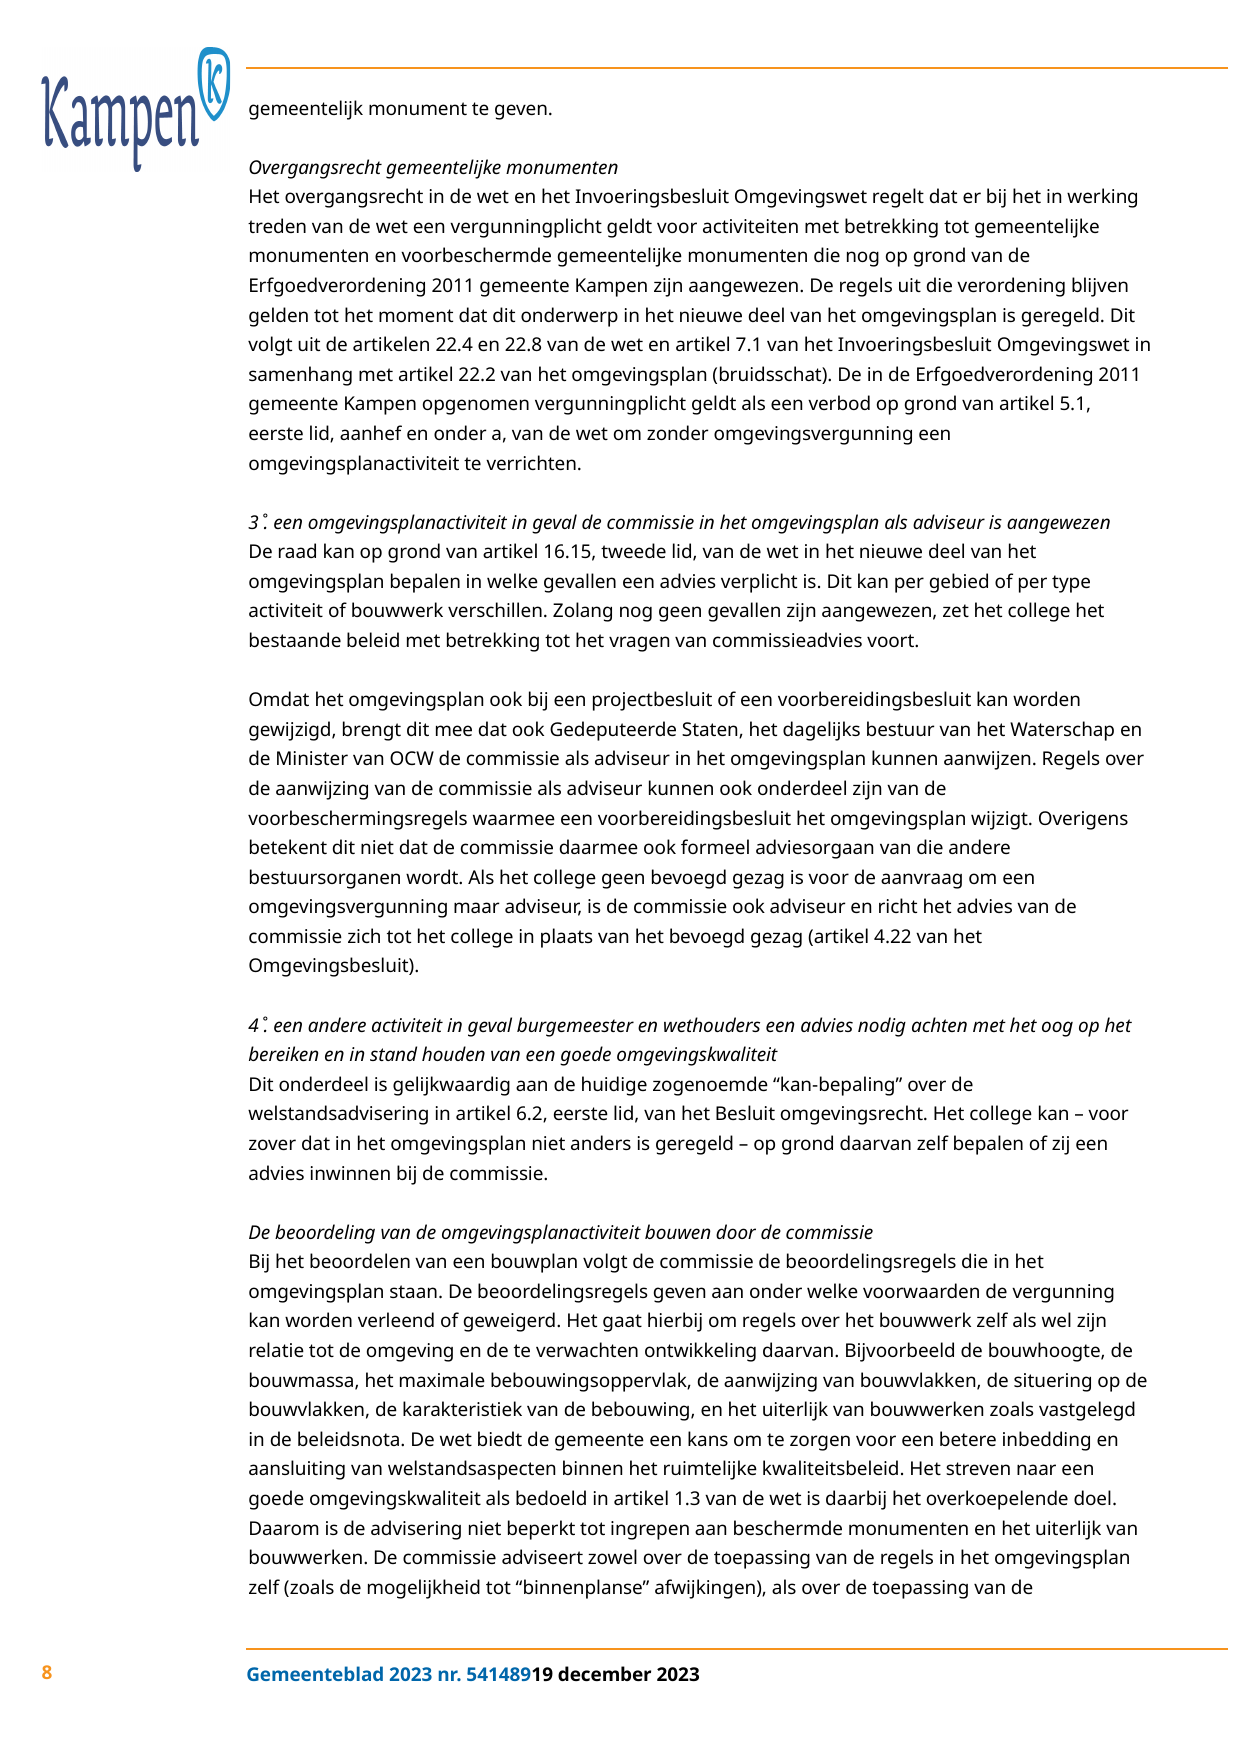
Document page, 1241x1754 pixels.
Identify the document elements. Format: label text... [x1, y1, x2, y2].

text Dit onderdeel is gelijkwaardig aan de huidige zogenoemde “kan-bepaling” over de welstandsadvisering in artikel 6.2, eerste lid, van het Besluit omgevingsrecht. Het college kan – voor zover dat in het omgevingsplan niet anders is geregeld – op grond daarvan zelf bepalen of zij een advies inwinnen bij de commissie. [248, 1071, 1152, 1186]
text Overgangsrecht gemeentelijke monumenten [248, 154, 1152, 180]
text De raad kan op grond van artikel 16.15, tweede lid, van de wet in het nieuwe deel van het omgevingsplan bepalen in welke gevallen een advies verplicht is. Dit kan per gebied of per type activiteit of bouwwerk verschillen. Zolang nog geen gevallen zijn aangewezen, zet het college het bestaande beleid met betrekking tot het vragen van commissieadvies voort. [248, 538, 1152, 653]
text Bij het beoordelen van een bouwplan volgt de commissie de beoordelingsregels die in het omgevingsplan staan. De beoordelingsregels geven aan onder welke voorwaarden de vergunning kan worden verleend of geweigerd. Het gaat hierbij om regels over het bouwwerk zelf als wel zijn relatie tot de omgeving en de te verwachten ontwikkeling daarvan. Bijvoorbeeld de bouwhoogte, de bouwmassa, het maximale bebouwingsoppervlak, de aanwijzing van bouwvlakken, de situering op de bouwvlakken, de karakteristiek van de bebouwing, en het uiterlijk van bouwwerken zoals vastgelegd in de beleidsnota. De wet biedt de gemeente een kans om te zorgen voor een betere inbedding en aansluiting van welstandsaspecten binnen het ruimtelijke kwaliteitsbeleid. Het streven naar een goede omgevingskwaliteit als bedoeld in artikel 1.3 van de wet is daarbij het overkoepelende doel. Daarom is de advisering niet beperkt tot ingrepen aan beschermde monumenten en het uiterlijk van bouwwerken. De commissie adviseert zowel over de toepassing van de regels in het omgevingsplan zelf (zoals de mogelijkheid tot “binnenplanse” afwijkingen), als over de toepassing van de [248, 1248, 1152, 1600]
text gemeentelijk monument te geven. [248, 95, 1152, 121]
text 3 ̊. een omgevingsplanactiviteit in geval de commissie in het omgevingsplan als adviseur is aangewezen [248, 509, 1152, 535]
text Het overgangsrecht in de wet en het Invoeringsbesluit Omgevingswet regelt dat er bij het in werking treden van de wet een vergunningplicht geldt voor activiteiten met betrekking tot gemeentelijke monumenten en voorbeschermde gemeentelijke monumenten die nog op grond van de Erfgoedverordening 2011 gemeente Kampen zijn aangewezen. De regels uit die verordening blijven gelden tot het moment dat dit onderwerp in het nieuwe deel van het omgevingsplan is geregeld. Dit volgt uit de artikelen 22.4 en 22.8 van de wet en artikel 7.1 van het Invoeringsbesluit Omgevingswet in samenhang met artikel 22.2 van het omgevingsplan (bruidsschat). De in de Erfgoedverordening 2011 gemeente Kampen opgenomen vergunningplicht geldt als een verbod op grond van artikel 5.1, eerste lid, aanhef en onder a, van de wet om zonder omgevingsvergunning een omgevingsplanactiviteit te verrichten. [248, 183, 1152, 476]
picture [41, 47, 231, 172]
text 4 ̊. een andere activiteit in geval burgemeester en wethouders een advies nodig achten met het oog op het bereiken en in stand houden van een goede omgevingskwaliteit [248, 1012, 1152, 1067]
text Omdat het omgevingsplan ook bij een projectbesluit of een voorbereidingsbesluit kan worden gewijzigd, brengt dit mee dat ook Gedeputeerde Staten, het dagelijks bestuur van het Waterschap en de Minister van OCW de commissie als adviseur in het omgevingsplan kunnen aanwijzen. Regels over de aanwijzing van de commissie als adviseur kunnen ook onderdeel zijn van de voorbeschermingsregels waarmee een voorbereidingsbesluit het omgevingsplan wijzigt. Overigens betekent dit niet dat de commissie daarmee ook formeel adviesorgaan van die andere bestuursorganen wordt. Als het college geen bevoegd gezag is voor de aanvraag om een omgevingsvergunning maar adviseur, is de commissie ook adviseur en richt het advies van de commissie zich tot het college in plaats van het bevoegd gezag (artikel 4.22 van het Omgevingsbesluit). [248, 686, 1152, 978]
text De beoordeling van de omgevingsplanactiviteit bouwen door de commissie [248, 1219, 1152, 1245]
